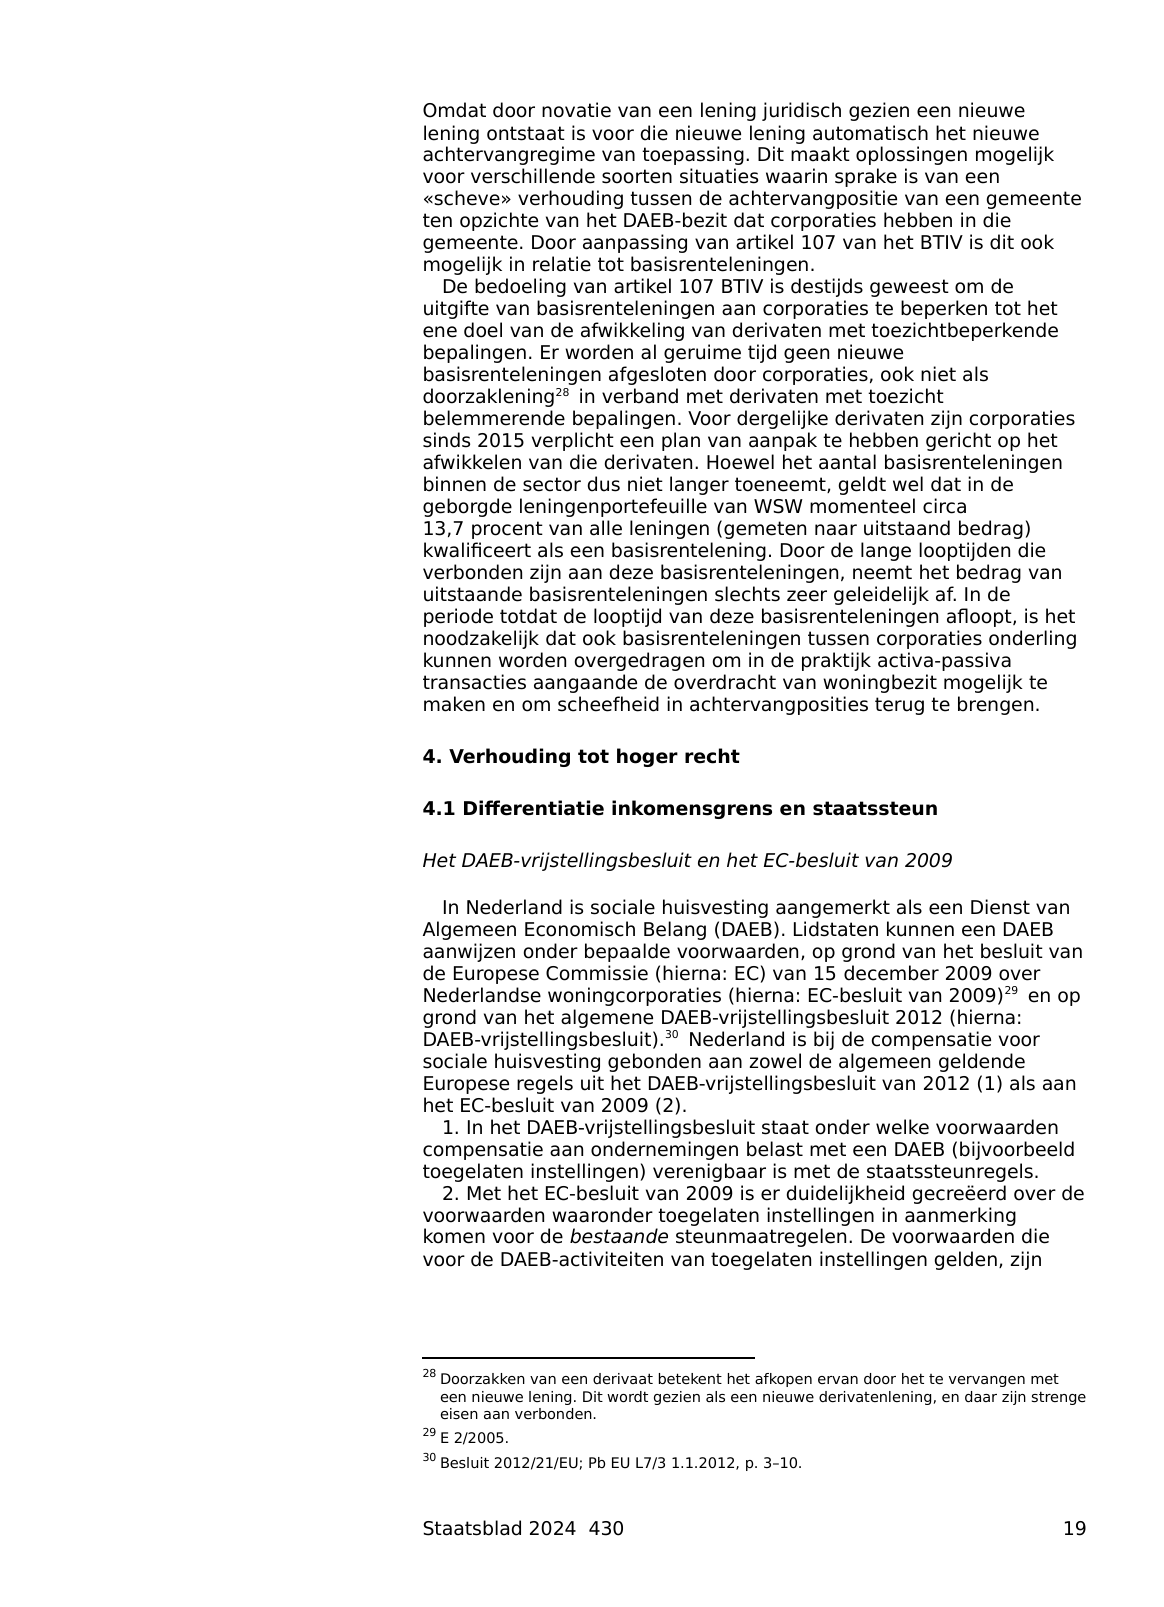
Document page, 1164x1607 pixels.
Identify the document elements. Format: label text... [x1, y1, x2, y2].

text De bedoeling van artikel 107 BTIV is destijds geweest om de uitgifte van basisrenteleningen aan corporaties te beperken tot het ene doel van de afwikkeling van derivaten met toezichtbeperkende bepalingen. Er worden al geruime tijd geen nieuwe basisrenteleningen afgesloten door corporaties, ook niet als doorzaklening in verband met derivaten met toezicht belemmerende bepalingen. Voor dergelijke derivaten zijn corporaties sinds 2015 verplicht een plan van aanpak te hebben gericht op het afwikkelen van die derivaten. Hoewel het aantal basisrenteleningen binnen de sector dus niet langer toeneemt, geldt wel dat in de geborgde leningenportefeuille van WSW momenteel circa 13,7 procent van alle leningen (gemeten naar uitstaand bedrag) kwalificeert als een basisrentelening. Door de lange looptijden die verbonden zijn aan deze basisrenteleningen, neemt het bedrag van uitstaande basisrenteleningen slechts zeer geleidelijk af. In de periode totdat de looptijd van deze basisrenteleningen afloopt, is het noodzakelijk dat ook basisrenteleningen tussen corporaties onderling kunnen worden overgedragen om in de praktijk activa-passiva transacties aangaande de overdracht van woningbezit mogelijk te maken en om scheefheid in achtervangposities terug te brengen. [422, 276, 1087, 716]
text Omdat door novatie van een lening juridisch gezien een nieuwe lening ontstaat is voor die nieuwe lening automatisch het nieuwe achtervangregime van toepassing. Dit maakt oplossingen mogelijk voor verschillende soorten situaties waarin sprake is van een «scheve» verhouding tussen de achtervangpositie van een gemeente ten opzichte van het DAEB-bezit dat corporaties hebben in die gemeente. Door aanpassing van artikel 107 van het BTIV is dit ook mogelijk in relatie tot basisrenteleningen. [422, 100, 1087, 276]
text Besluit 2012/21/EU; Pb EU L7/3 1.1.2012, p. 3–10. [422, 1451, 1087, 1473]
text 2. Met het EC-besluit van 2009 is er duidelijkheid gecreëerd over de voorwaarden waaronder toegelaten instellingen in aanmerking komen voor de bestaande steunmaatregelen. De voorwaarden die voor de DAEB-activiteiten van toegelaten instellingen gelden, zijn [422, 1182, 1087, 1270]
subtitle 4. Verhouding tot hoger recht [422, 746, 1087, 768]
text In Nederland is sociale huisvesting aangemerkt als een Dienst van Algemeen Economisch Belang (DAEB). Lidstaten kunnen een DAEB aanwijzen onder bepaalde voorwaarden, op grond van het besluit van de Europese Commissie (hierna: EC) van 15 december 2009 over Nederlandse woningcorporaties (hierna: EC-besluit van 2009) en op grond van het algemene DAEB-vrijstellingsbesluit 2012 (hierna: DAEB-vrijstellingsbesluit). Nederland is bij de compensatie voor sociale huisvesting gebonden aan zowel de algemeen geldende Europese regels uit het DAEB-vrijstellingsbesluit van 2012 (1) als aan het EC-besluit van 2009 (2). [422, 897, 1087, 1117]
subtitle Het DAEB-vrijstellingsbesluit en het EC-besluit van 2009 [422, 850, 1087, 872]
text Doorzakken van een derivaat betekent het afkopen ervan door het te vervangen met een nieuwe lening. Dit wordt gezien als een nieuwe derivatenlening, en daar zijn strenge eisen aan verbonden. [422, 1367, 1087, 1423]
subtitle 4.1 Differentiatie inkomensgrens en staatssteun [422, 798, 1087, 820]
text E 2/2005. [422, 1426, 1087, 1448]
text 1. In het DAEB-vrijstellingsbesluit staat onder welke voorwaarden compensatie aan ondernemingen belast met een DAEB (bijvoorbeeld toegelaten instellingen) verenigbaar is met de staatssteunregels. [422, 1117, 1087, 1182]
